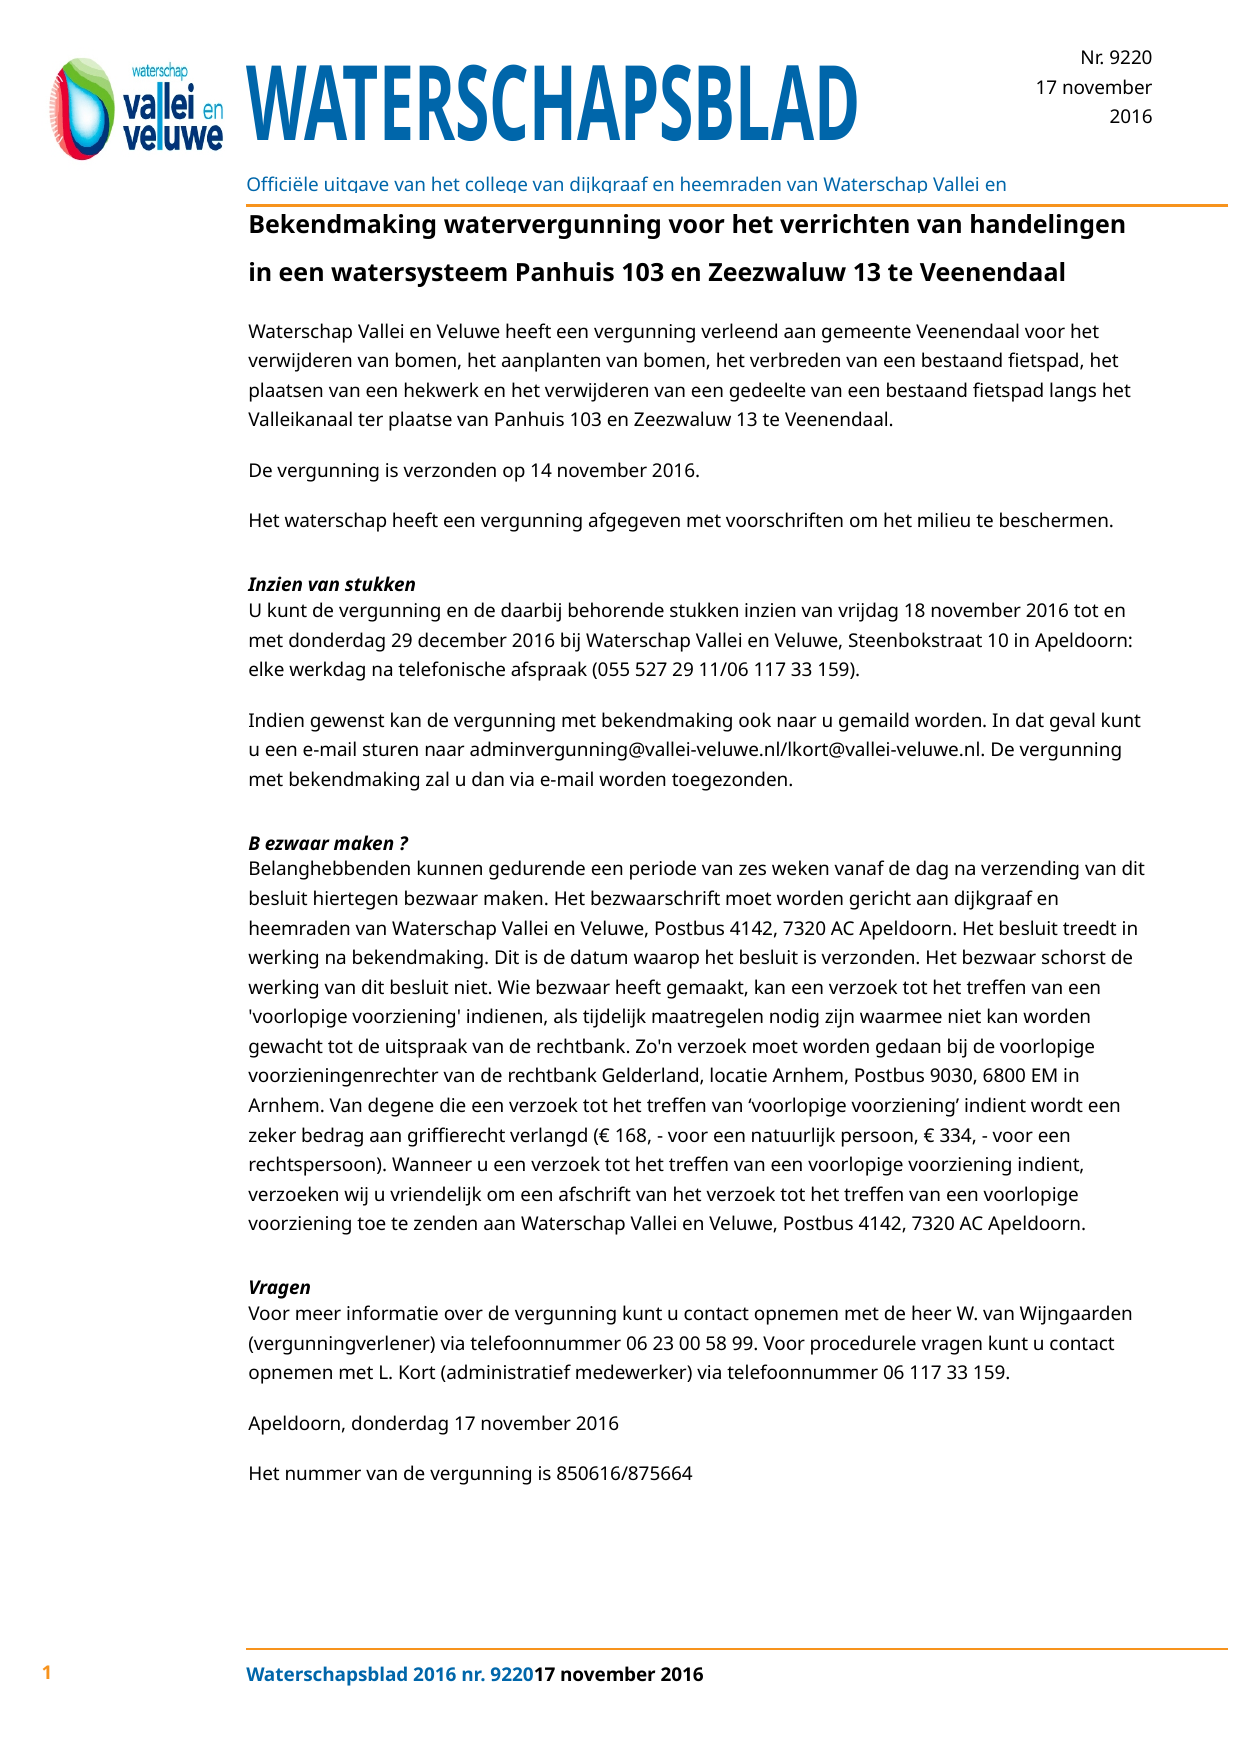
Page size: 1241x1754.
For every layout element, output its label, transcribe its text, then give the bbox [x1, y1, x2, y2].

text Inzien van stukken [248, 571, 1152, 597]
text Waterschap Vallei en Veluwe heeft een vergunning verleend aan gemeente Veenendaal voor het verwijderen van bomen, het aanplanten van bomen, het verbreden van een bestaand fietspad, het plaatsen van een hekwerk en het verwijderen van een gedeelte van een bestaand fietspad langs het Valleikanaal ter plaatse van Panhuis 103 en Zeezwaluw 13 te Veenendaal. [248, 318, 1152, 432]
text Het waterschap heeft een vergunning afgegeven met voorschriften om het milieu te beschermen. [248, 507, 1152, 533]
text Indien gewenst kan de vergunning met bekendmaking ook naar u gemaild worden. In dat geval kunt u een e-mail sturen naar adminvergunning@vallei-veluwe.nl/lkort@vallei-veluwe.nl. De vergunning met bekendmaking zal u dan via e-mail worden toegezonden. [248, 707, 1152, 792]
text Vragen [248, 1274, 1152, 1300]
picture [41, 47, 231, 172]
text Apeldoorn, donderdag 17 november 2016 [248, 1410, 1152, 1436]
text Bekendmaking watervergunning voor het verrichten van handelingen in een watersysteem Panhuis 103 en Zeezwaluw 13 te Veenendaal [248, 207, 1152, 288]
text Voor meer informatie over de vergunning kunt u contact opnemen met de heer W. van Wijngaarden (vergunningverlener) via telefoonnummer 06 23 00 58 99. Voor procedurele vragen kunt u contact opnemen met L. Kort (administratief medewerker) via telefoonnummer 06 117 33 159. [248, 1300, 1152, 1385]
text De vergunning is verzonden op 14 november 2016. [248, 457, 1152, 483]
text Belanghebbenden kunnen gedurende een periode van zes weken vanaf de dag na verzending van dit besluit hiertegen bezwaar maken. Het bezwaarschrift moet worden gericht aan dijkgraaf en heemraden van Waterschap Vallei en Veluwe, Postbus 4142, 7320 AC Apeldoorn. Het besluit treedt in werking na bekendmaking. Dit is de datum waarop het besluit is verzonden. Het bezwaar schorst de werking van dit besluit niet. Wie bezwaar heeft gemaakt, kan een verzoek tot het treffen van een 'voorlopige voorziening' indienen, als tijdelijk maatregelen nodig zijn waarmee niet kan worden gewacht tot de uitspraak van de rechtbank. Zo'n verzoek moet worden gedaan bij de voorlopige voorzieningenrechter van de rechtbank Gelderland, locatie Arnhem, Postbus 9030, 6800 EM in Arnhem. Van degene die een verzoek tot het treffen van ‘voorlopige voorziening’ indient wordt een zeker bedrag aan griffierecht verlangd (€ 168, - voor een natuurlijk persoon, € 334, - voor een rechtspersoon). Wanneer u een verzoek tot het treffen van een voorlopige voorziening indient, verzoeken wij u vriendelijk om een afschrift van het verzoek tot het treffen van een voorlopige voorziening toe te zenden aan Waterschap Vallei en Veluwe, Postbus 4142, 7320 AC Apeldoorn. [248, 856, 1152, 1236]
text Het nummer van de vergunning is 850616/875664 [248, 1460, 1152, 1486]
text U kunt de vergunning en de daarbij behorende stukken inzien van vrijdag 18 november 2016 tot en met donderdag 29 december 2016 bij Waterschap Vallei en Veluwe, Steenbokstraat 10 in Apeldoorn: elke werkdag na telefonische afspraak (055 527 29 11/06 117 33 159). [248, 597, 1152, 682]
text B ezwaar maken ? [248, 830, 1152, 856]
